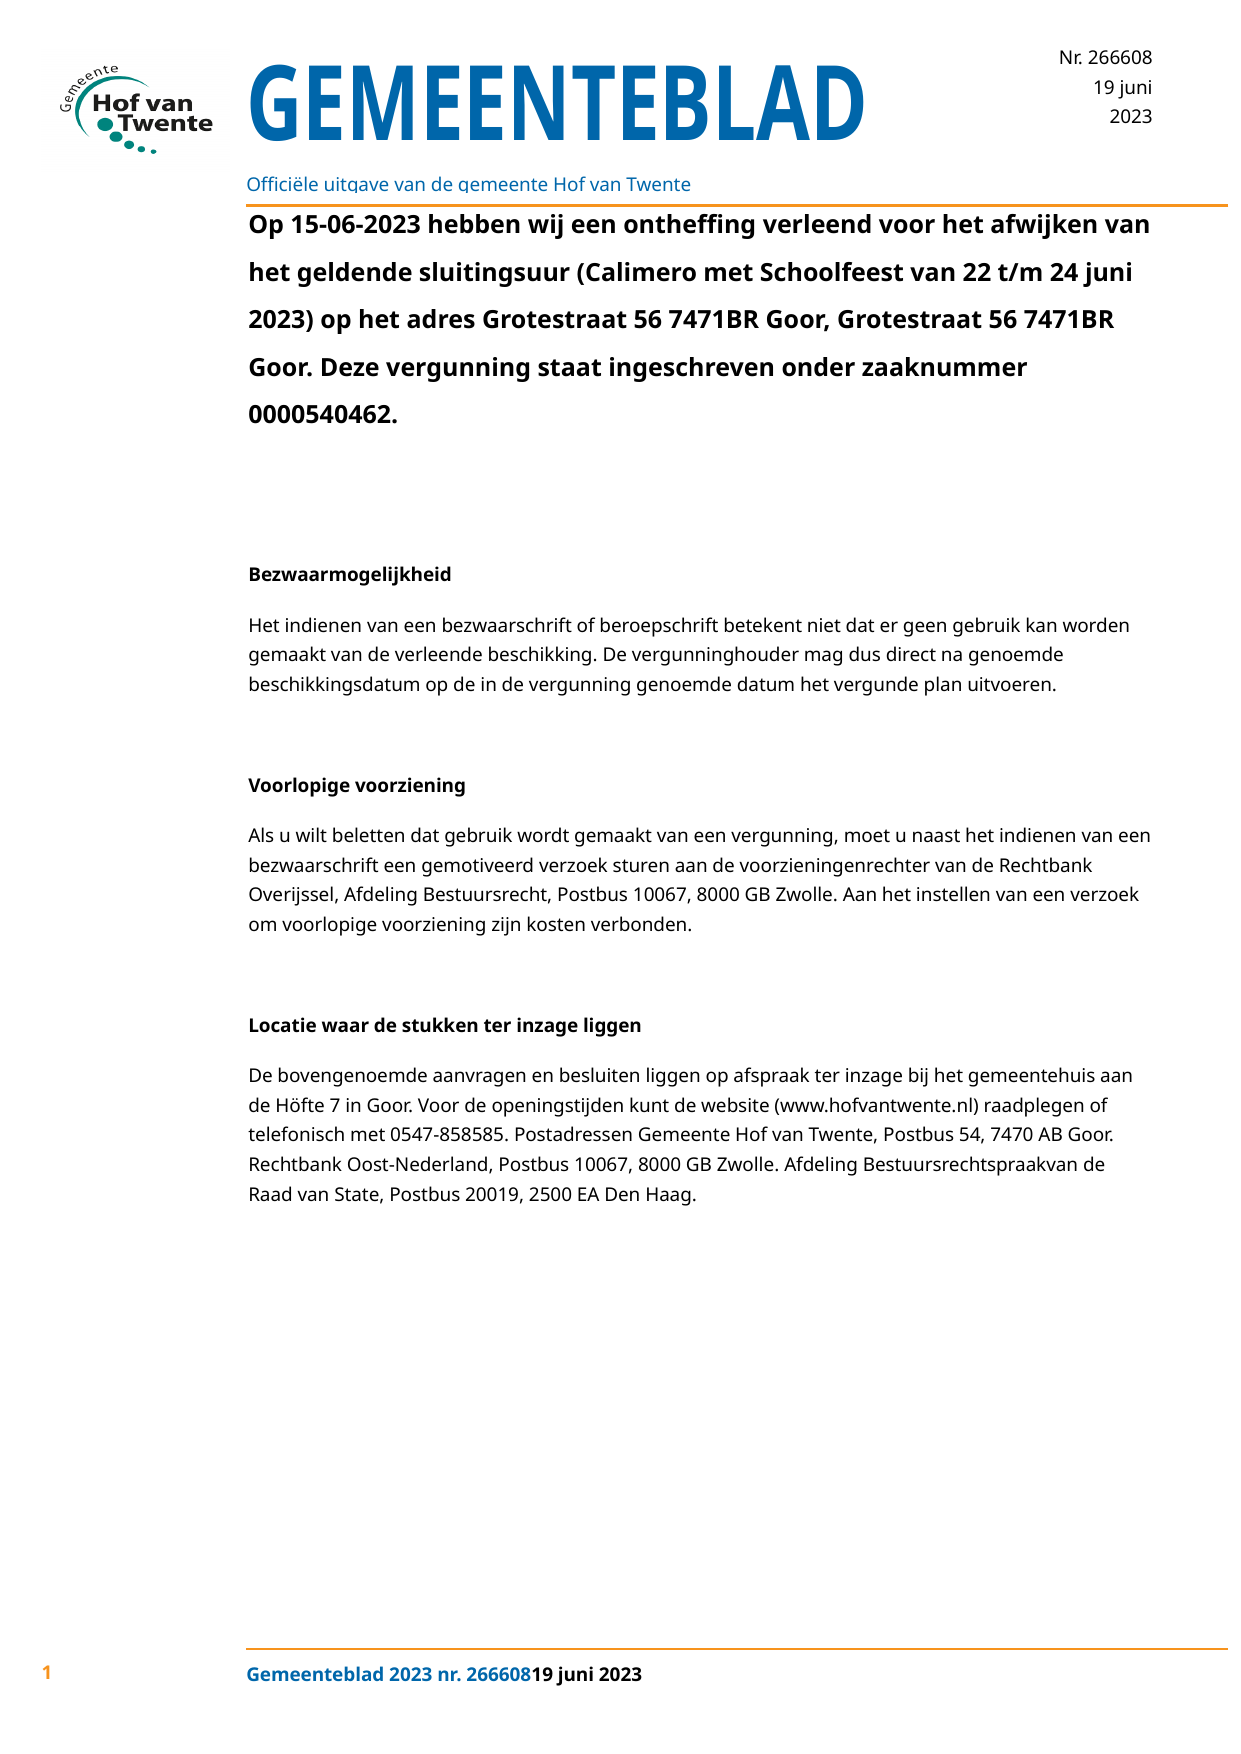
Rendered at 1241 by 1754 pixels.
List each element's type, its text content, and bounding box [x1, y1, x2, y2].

text Op 15-06-2023 hebben wij een ontheffing verleend voor het afwijken van het geldende sluitingsuur (Calimero met Schoolfeest van 22 t/m 24 juni 2023) op het adres Grotestraat 56 7471BR Goor, Grotestraat 56 7471BR Goor. Deze vergunning staat ingeschreven onder zaaknummer 0000540462. [248, 207, 1152, 431]
text Als u wilt beletten dat gebruik wordt gemaakt van een vergunning, moet u naast het indienen van een bezwaarschrift een gemotiveerd verzoek sturen aan de voorzieningenrechter van de Rechtbank Overijssel, Afdeling Bestuursrecht, Postbus 10067, 8000 GB Zwolle. Aan het instellen van een verzoek om voorlopige voorziening zijn kosten verbonden. [248, 822, 1152, 937]
text Het indienen van een bezwaarschrift of beroepschrift betekent niet dat er geen gebruik kan worden gemaakt van de verleende beschikking. De vergunninghouder mag dus direct na genoemde beschikkingsdatum op de in de vergunning genoemde datum het vergunde plan uitvoeren. [248, 612, 1152, 697]
text Locatie waar de stukken ter inzage liggen [248, 1012, 1152, 1038]
text Bezwaarmogelijkheid [248, 562, 1152, 587]
picture [41, 47, 231, 172]
text De bovengenoemde aanvragen en besluiten liggen op afspraak ter inzage bij het gemeentehuis aan de Höfte 7 in Goor. Voor de openingstijden kunt de website (www.hofvantwente.nl) raadplegen of telefonisch met 0547-858585. Postadressen Gemeente Hof van Twente, Postbus 54, 7470 AB Goor. Rechtbank Oost-Nederland, Postbus 10067, 8000 GB Zwolle. Afdeling Bestuursrechtspraakvan de Raad van State, Postbus 20019, 2500 EA Den Haag. [248, 1062, 1152, 1206]
text Voorlopige voorziening [248, 772, 1152, 798]
